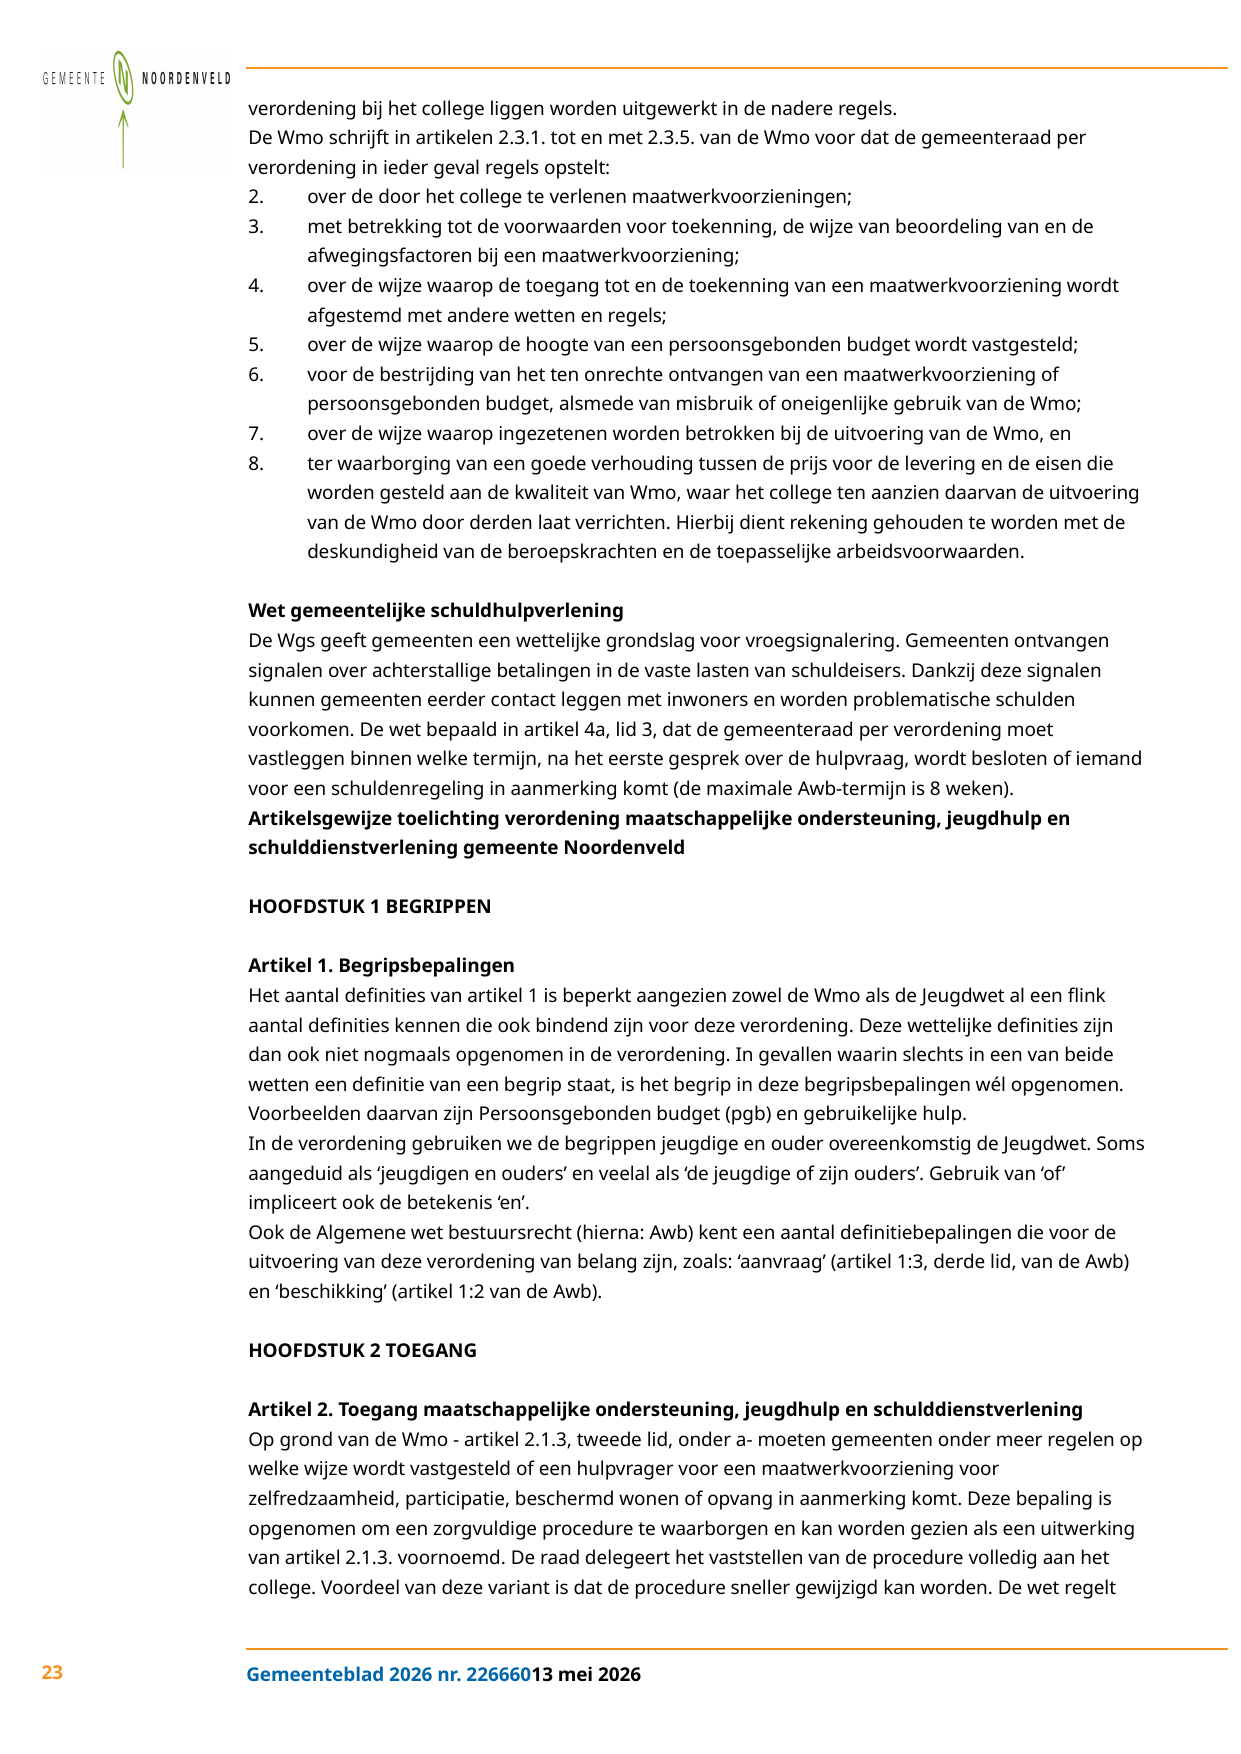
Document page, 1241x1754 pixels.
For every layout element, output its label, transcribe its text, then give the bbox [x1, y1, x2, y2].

list ter waarborging van een goede verhouding tussen de prijs voor de levering en de eisen die worden gesteld aan de kwaliteit van Wmo, waar het college ten aanzien daarvan de uitvoering van de Wmo door derden laat verrichten. Hierbij dient rekening gehouden te worden met de deskundigheid van de beroepskrachten en de toepasselijke arbeidsvoorwaarden. [248, 450, 1152, 564]
text Artikel 2. Toegang maatschappelijke ondersteuning, jeugdhulp en schulddienstverlening [248, 1396, 1152, 1422]
list over de wijze waarop de hoogte van een persoonsgebonden budget wordt vastgesteld; [248, 331, 1152, 357]
text Artikel 1. Begripsbepalingen [248, 953, 1152, 978]
text HOOFDSTUK 2 TOEGANG [248, 1337, 1152, 1363]
text In de verordening gebruiken we de begrippen jeugdige en ouder overeenkomstig de Jeugdwet. Soms aangeduid als ‘jeugdigen en ouders’ en veelal als ‘de jeugdige of zijn ouders’. Gebruik van ‘of’ impliceert ook de betekenis ‘en’. [248, 1130, 1152, 1215]
text Artikelsgewijze toelichting verordening maatschappelijke ondersteuning, jeugdhulp en schulddienstverlening gemeente Noordenveld [248, 805, 1152, 860]
text Ook de Algemene wet bestuursrecht (hierna: Awb) kent een aantal definitiebepalingen die voor de uitvoering van deze verordening van belang zijn, zoals: ‘aanvraag’ (artikel 1:3, derde lid, van de Awb) en ‘beschikking’ (artikel 1:2 van de Awb). [248, 1219, 1152, 1304]
text verordening bij het college liggen worden uitgewerkt in de nadere regels. [248, 95, 1152, 121]
text De Wgs geeft gemeenten een wettelijke grondslag voor vroegsignalering. Gemeenten ontvangen signalen over achterstallige betalingen in de vaste lasten van schuldeisers. Dankzij deze signalen kunnen gemeenten eerder contact leggen met inwoners en worden problematische schulden voorkomen. De wet bepaald in artikel 4a, lid 3, dat de gemeenteraad per verordening moet vastleggen binnen welke termijn, na het eerste gesprek over de hulpvraag, wordt besloten of iemand voor een schuldenregeling in aanmerking komt (de maximale Awb-termijn is 8 weken). [248, 627, 1152, 801]
picture [41, 47, 231, 172]
text HOOFDSTUK 1 BEGRIPPEN [248, 893, 1152, 919]
text Het aantal definities van artikel 1 is beperkt aangezien zowel de Wmo als de Jeugdwet al een flink aantal definities kennen die ook bindend zijn voor deze verordening. Deze wettelijke definities zijn dan ook niet nogmaals opgenomen in de verordening. In gevallen waarin slechts in een van beide wetten een definitie van een begrip staat, is het begrip in deze begripsbepalingen wél opgenomen. Voorbeelden daarvan zijn Persoonsgebonden budget (pgb) en gebruikelijke hulp. [248, 982, 1152, 1126]
text De Wmo schrijft in artikelen 2.3.1. tot en met 2.3.5. van de Wmo voor dat de gemeenteraad per verordening in ieder geval regels opstelt: [248, 124, 1152, 180]
text Op grond van de Wmo - artikel 2.1.3, tweede lid, onder a- moeten gemeenten onder meer regelen op welke wijze wordt vastgesteld of een hulpvrager voor een maatwerkvoorziening voor zelfredzaamheid, participatie, beschermd wonen of opvang in aanmerking komt. Deze bepaling is opgenomen om een zorgvuldige procedure te waarborgen en kan worden gezien als een uitwerking van artikel 2.1.3. voornoemd. De raad delegeert het vaststellen van de procedure volledig aan het college. Voordeel van deze variant is dat de procedure sneller gewijzigd kan worden. De wet regelt [248, 1426, 1152, 1600]
list over de wijze waarop de toegang tot en de toekenning van een maatwerkvoorziening wordt afgestemd met andere wetten en regels; [248, 272, 1152, 328]
list voor de bestrijding van het ten onrechte ontvangen van een maatwerkvoorziening of persoonsgebonden budget, alsmede van misbruik of oneigenlijke gebruik van de Wmo; [248, 361, 1152, 416]
list met betrekking tot de voorwaarden voor toekenning, de wijze van beoordeling van en de afwegingsfactoren bij een maatwerkvoorziening; [248, 213, 1152, 268]
text Wet gemeentelijke schuldhulpverlening [248, 598, 1152, 623]
list over de door het college te verlenen maatwerkvoorzieningen; [248, 183, 1152, 209]
list over de wijze waarop ingezetenen worden betrokken bij de uitvoering van de Wmo, en [248, 420, 1152, 446]
